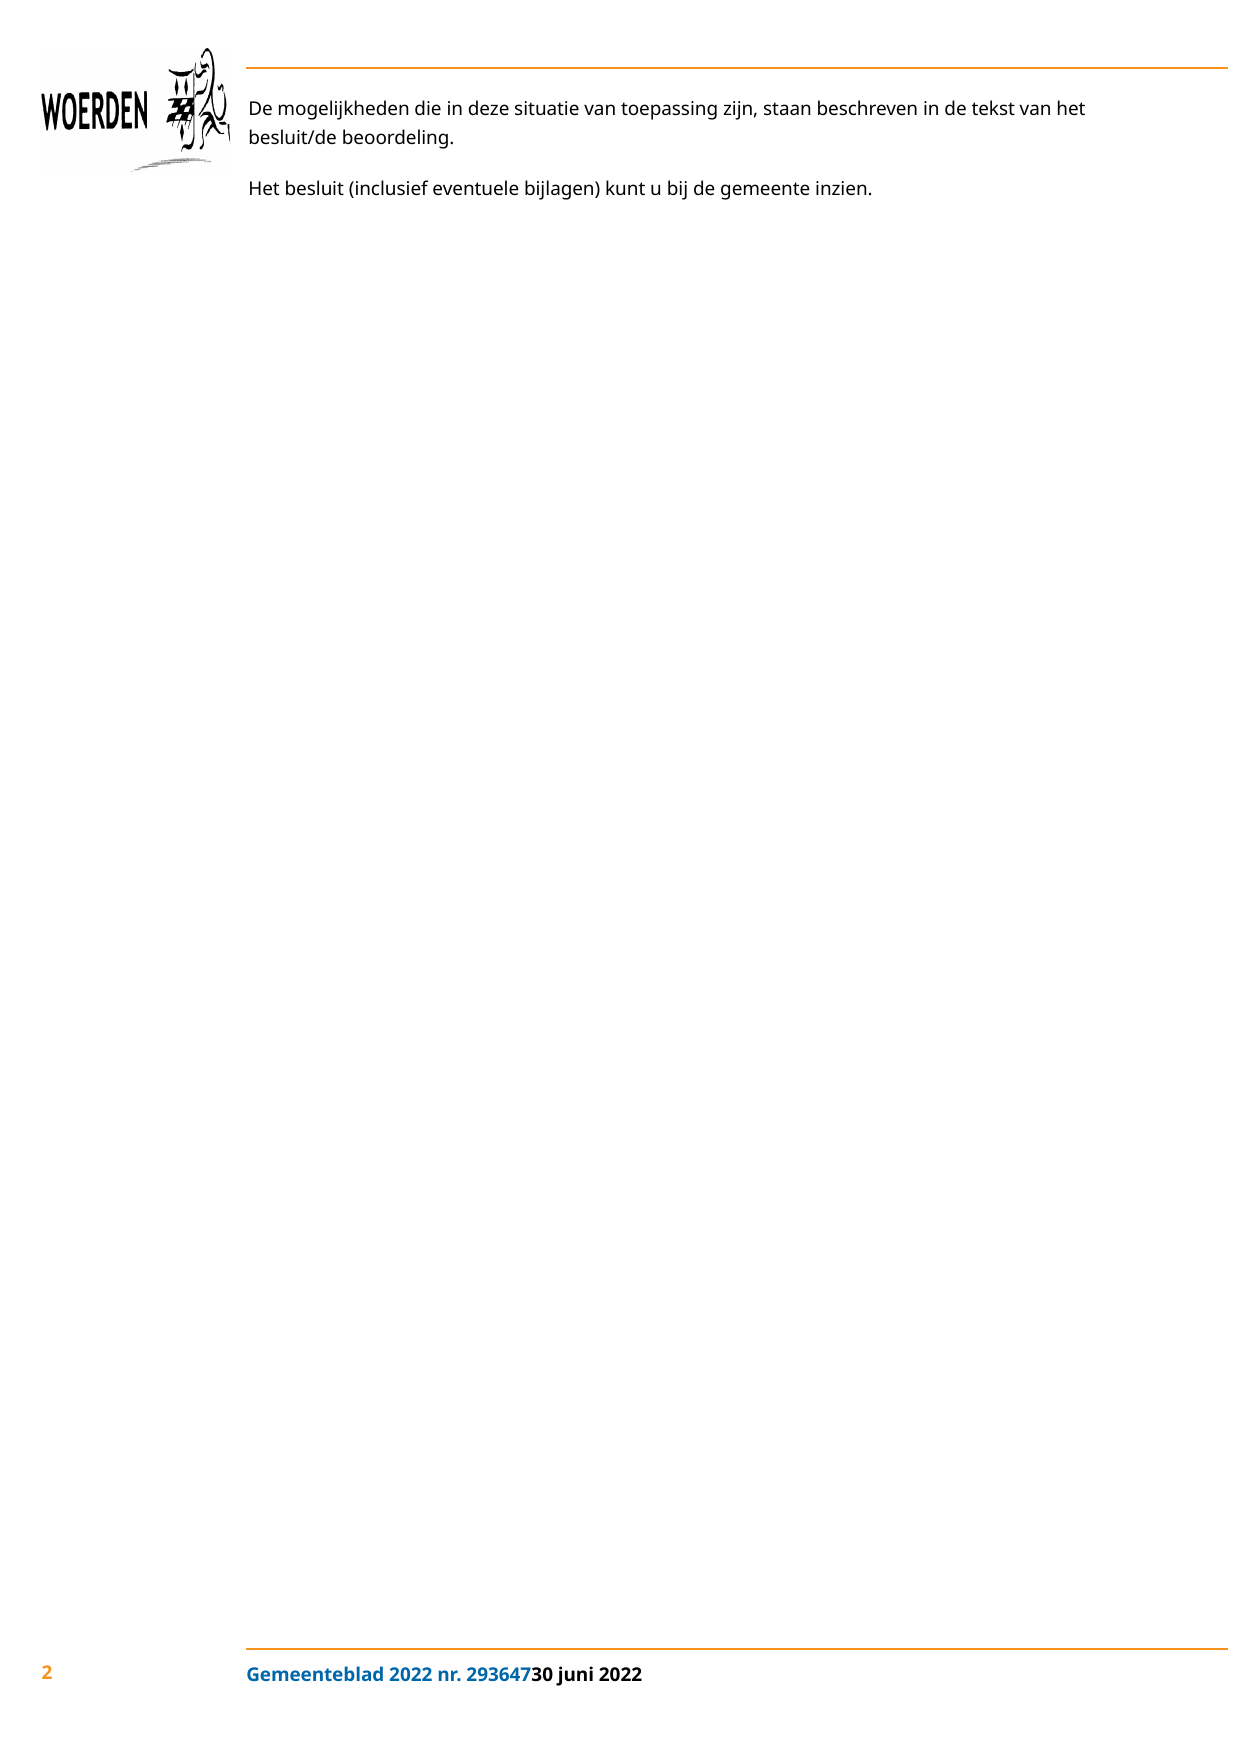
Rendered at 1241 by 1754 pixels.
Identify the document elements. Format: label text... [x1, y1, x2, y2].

picture [41, 47, 231, 172]
text Het besluit (inclusief eventuele bijlagen) kunt u bij de gemeente inzien. [248, 175, 1152, 201]
text De mogelijkheden die in deze situatie van toepassing zijn, staan beschreven in de tekst van het besluit/de beoordeling. [248, 95, 1152, 150]
